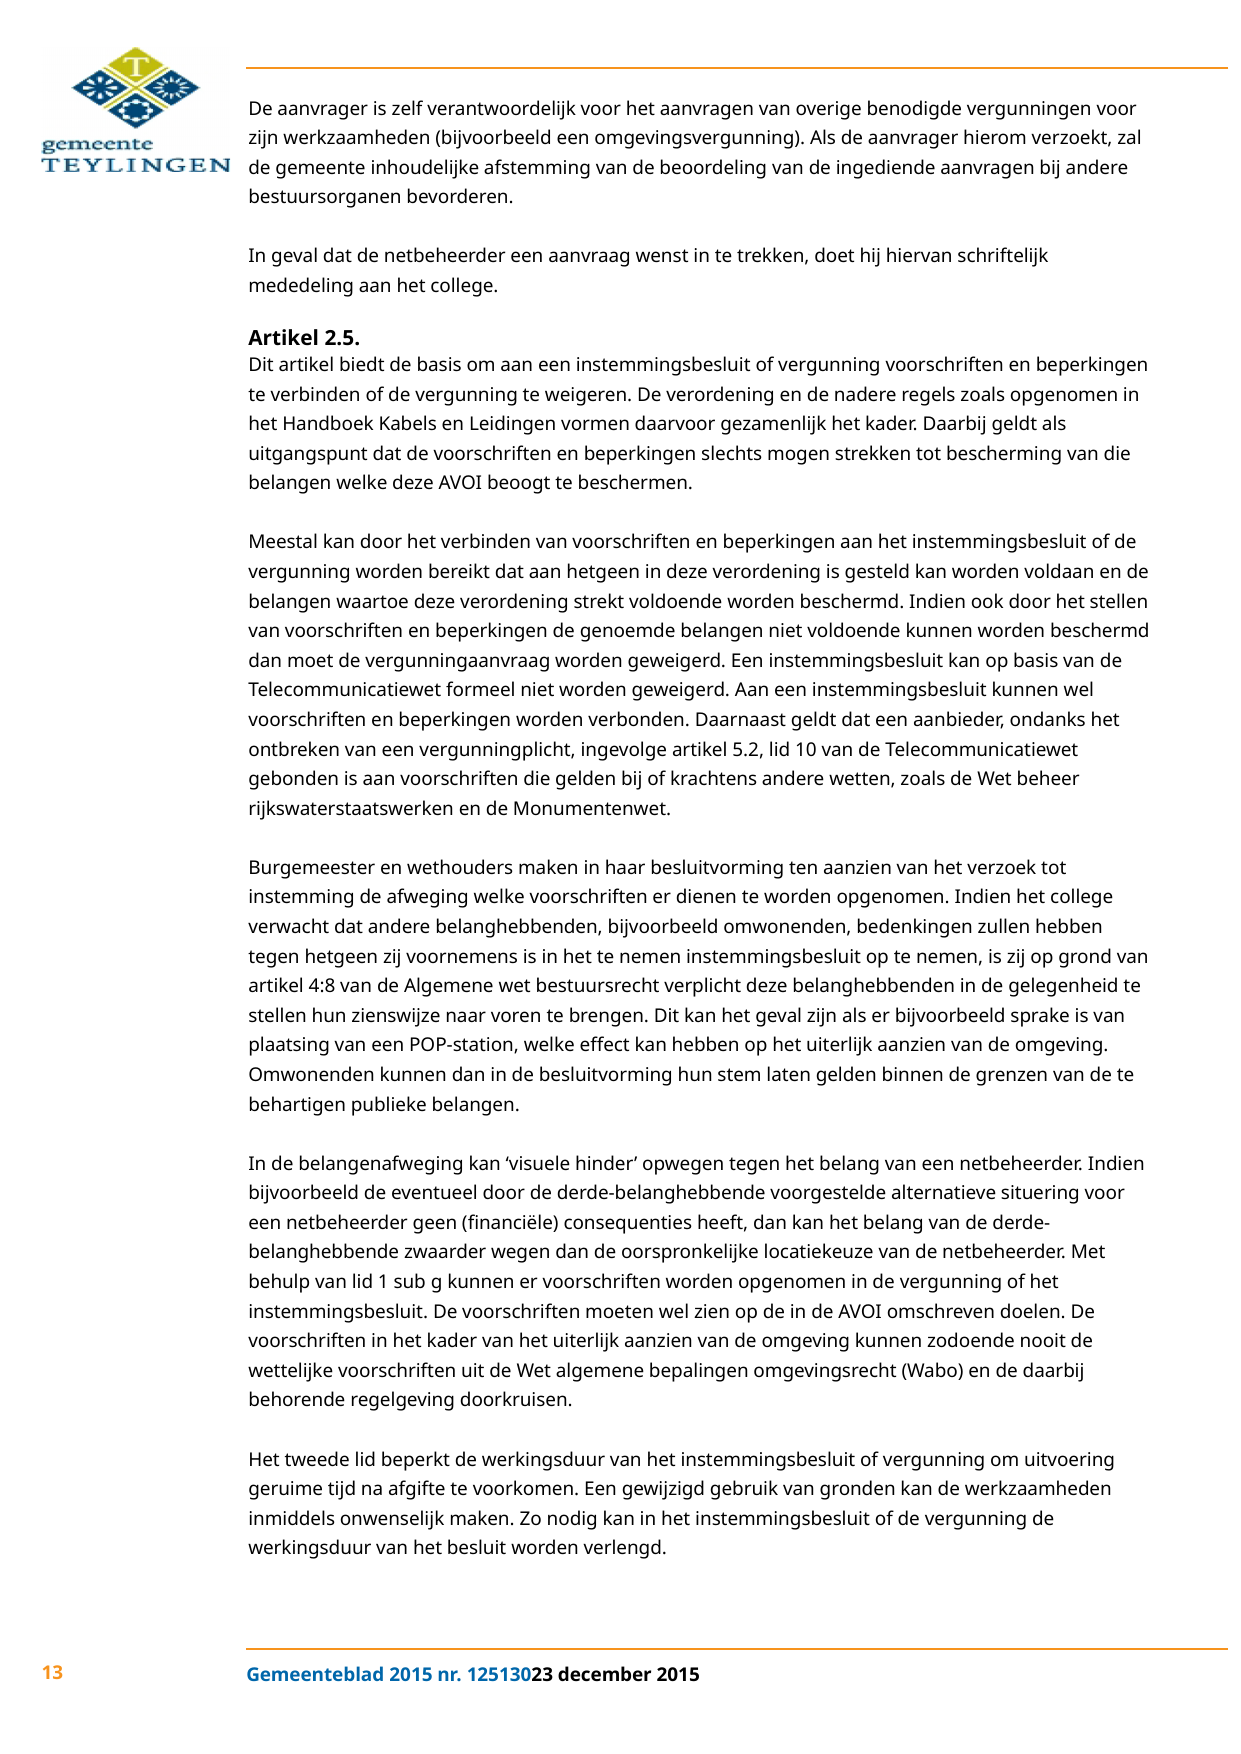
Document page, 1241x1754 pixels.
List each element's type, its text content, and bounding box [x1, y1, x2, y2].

text Burgemeester en wethouders maken in haar besluitvorming ten aanzien van het verzoek tot instemming de afweging welke voorschriften er dienen te worden opgenomen. Indien het college verwacht dat andere belanghebbenden, bijvoorbeeld omwonenden, bedenkingen zullen hebben tegen hetgeen zij voornemens is in het te nemen instemmingsbesluit op te nemen, is zij op grond van artikel 4:8 van de Algemene wet bestuursrecht verplicht deze belanghebbenden in de gelegenheid te stellen hun zienswijze naar voren te brengen. Dit kan het geval zijn als er bijvoorbeeld sprake is van plaatsing van een POP-station, welke effect kan hebben op het uiterlijk aanzien van de omgeving. Omwonenden kunnen dan in de besluitvorming hun stem laten gelden binnen de grenzen van de te behartigen publieke belangen. [248, 854, 1152, 1116]
picture [41, 47, 231, 172]
text In geval dat de netbeheerder een aanvraag wenst in te trekken, doet hij hiervan schriftelijk mededeling aan het college. [248, 243, 1152, 298]
text Artikel 2.5. [248, 323, 1152, 351]
text In de belangenafweging kan ‘visuele hinder’ opwegen tegen het belang van een netbeheerder. Indien bijvoorbeeld de eventueel door de derde-belanghebbende voorgestelde alternatieve situering voor een netbeheerder geen (financiële) consequenties heeft, dan kan het belang van de derde-belanghebbende zwaarder wegen dan de oorspronkelijke locatiekeuze van de netbeheerder. Met behulp van lid 1 sub g kunnen er voorschriften worden opgenomen in de vergunning of het instemmingsbesluit. De voorschriften moeten wel zien op de in de AVOI omschreven doelen. De voorschriften in het kader van het uiterlijk aanzien van de omgeving kunnen zodoende nooit de wettelijke voorschriften uit de Wet algemene bepalingen omgevingsrecht (Wabo) en de daarbij behorende regelgeving doorkruisen. [248, 1150, 1152, 1412]
text Het tweede lid beperkt de werkingsduur van het instemmingsbesluit of vergunning om uitvoering geruime tijd na afgifte te voorkomen. Een gewijzigd gebruik van gronden kan de werkzaamheden inmiddels onwenselijk maken. Zo nodig kan in het instemmingsbesluit of de vergunning de werkingsduur van het besluit worden verlengd. [248, 1446, 1152, 1560]
text Meestal kan door het verbinden van voorschriften en beperkingen aan het instemmingsbesluit of de vergunning worden bereikt dat aan hetgeen in deze verordening is gesteld kan worden voldaan en de belangen waartoe deze verordening strekt voldoende worden beschermd. Indien ook door het stellen van voorschriften en beperkingen de genoemde belangen niet voldoende kunnen worden beschermd dan moet de vergunningaanvraag worden geweigerd. Een instemmingsbesluit kan op basis van de Telecommunicatiewet formeel niet worden geweigerd. Aan een instemmingsbesluit kunnen wel voorschriften en beperkingen worden verbonden. Daarnaast geldt dat een aanbieder, ondanks het ontbreken van een vergunningplicht, ingevolge artikel 5.2, lid 10 van de Telecommunicatiewet gebonden is aan voorschriften die gelden bij of krachtens andere wetten, zoals de Wet beheer rijkswaterstaatswerken en de Monumentenwet. [248, 529, 1152, 821]
text Dit artikel biedt de basis om aan een instemmingsbesluit of vergunning voorschriften en beperkingen te verbinden of de vergunning te weigeren. De verordening en de nadere regels zoals opgenomen in het Handboek Kabels en Leidingen vormen daarvoor gezamenlijk het kader. Daarbij geldt als uitgangspunt dat de voorschriften en beperkingen slechts mogen strekken tot bescherming van die belangen welke deze AVOI beoogt te beschermen. [248, 351, 1152, 495]
text De aanvrager is zelf verantwoordelijk voor het aanvragen van overige benodigde vergunningen voor zijn werkzaamheden (bijvoorbeeld een omgevingsvergunning). Als de aanvrager hierom verzoekt, zal de gemeente inhoudelijke afstemming van de beoordeling van de ingediende aanvragen bij andere bestuursorganen bevorderen. [248, 95, 1152, 209]
